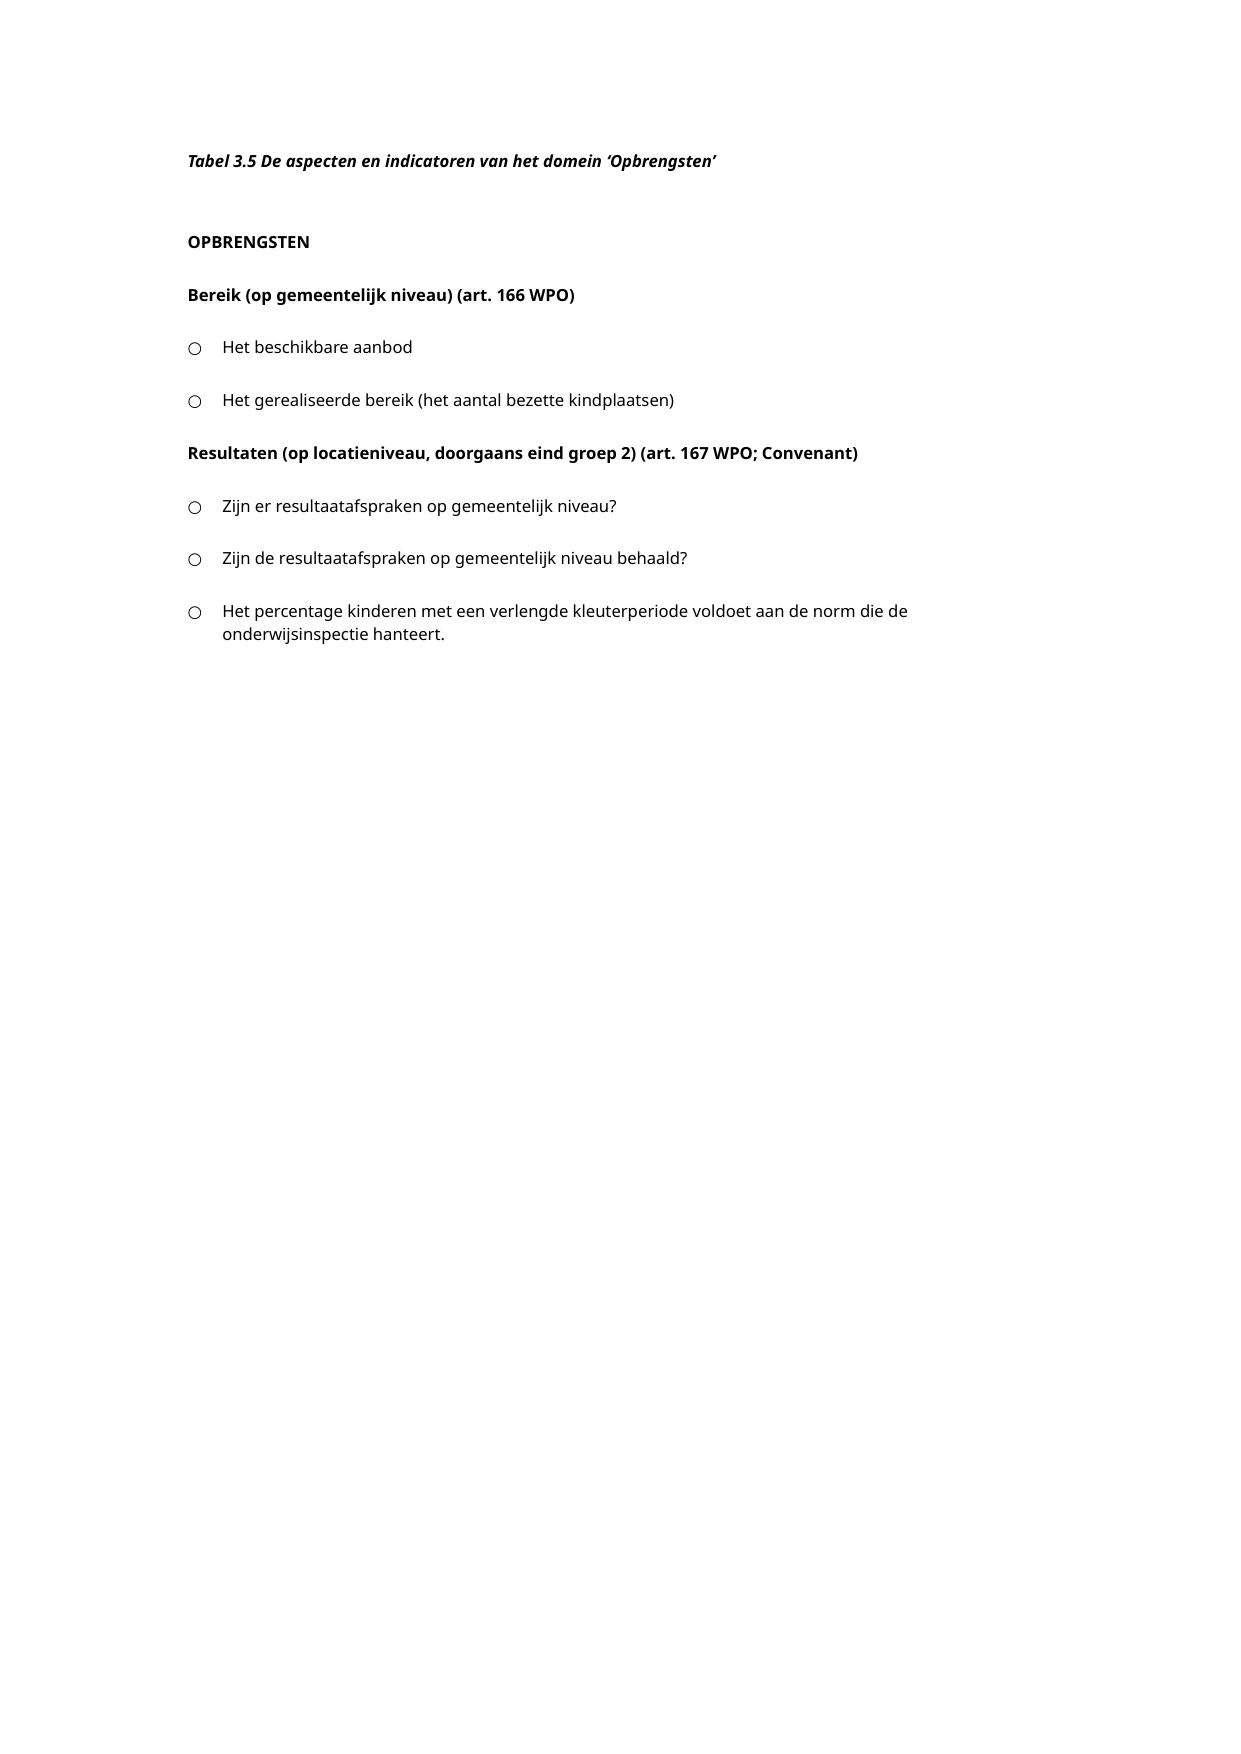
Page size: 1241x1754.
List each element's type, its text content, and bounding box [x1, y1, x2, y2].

table_cell ○ [188, 494, 222, 547]
table_header OPBRENGSTEN [188, 231, 1053, 283]
table_cell Het gerealiseerde bereik (het aantal bezette kindplaatsen) [222, 389, 1053, 441]
table_cell Resultaten (op locatieniveau, doorgaans eind groep 2) (art. 167 WPO; Convenant) [188, 441, 1053, 494]
table_cell ○ [188, 547, 222, 599]
table_cell ○ [188, 336, 222, 389]
table_cell Zijn er resultaatafspraken op gemeentelijk niveau? [222, 494, 1053, 547]
table_cell Zijn de resultaatafspraken op gemeentelijk niveau behaald? [222, 547, 1053, 599]
table_cell Het beschikbare aanbod [222, 336, 1053, 389]
text Tabel 3.5 De aspecten en indicatoren van het domein ‘Opbrengsten’ [187, 150, 1053, 173]
table_cell Bereik (op gemeentelijk niveau) (art. 166 WPO) [188, 283, 1053, 336]
table_cell Het percentage kinderen met een verlengde kleuterperiode voldoet aan de norm die de onderwijsinspectie hanteert. [222, 600, 1053, 675]
table_cell ○ [188, 389, 222, 441]
table_cell ○ [188, 600, 222, 675]
